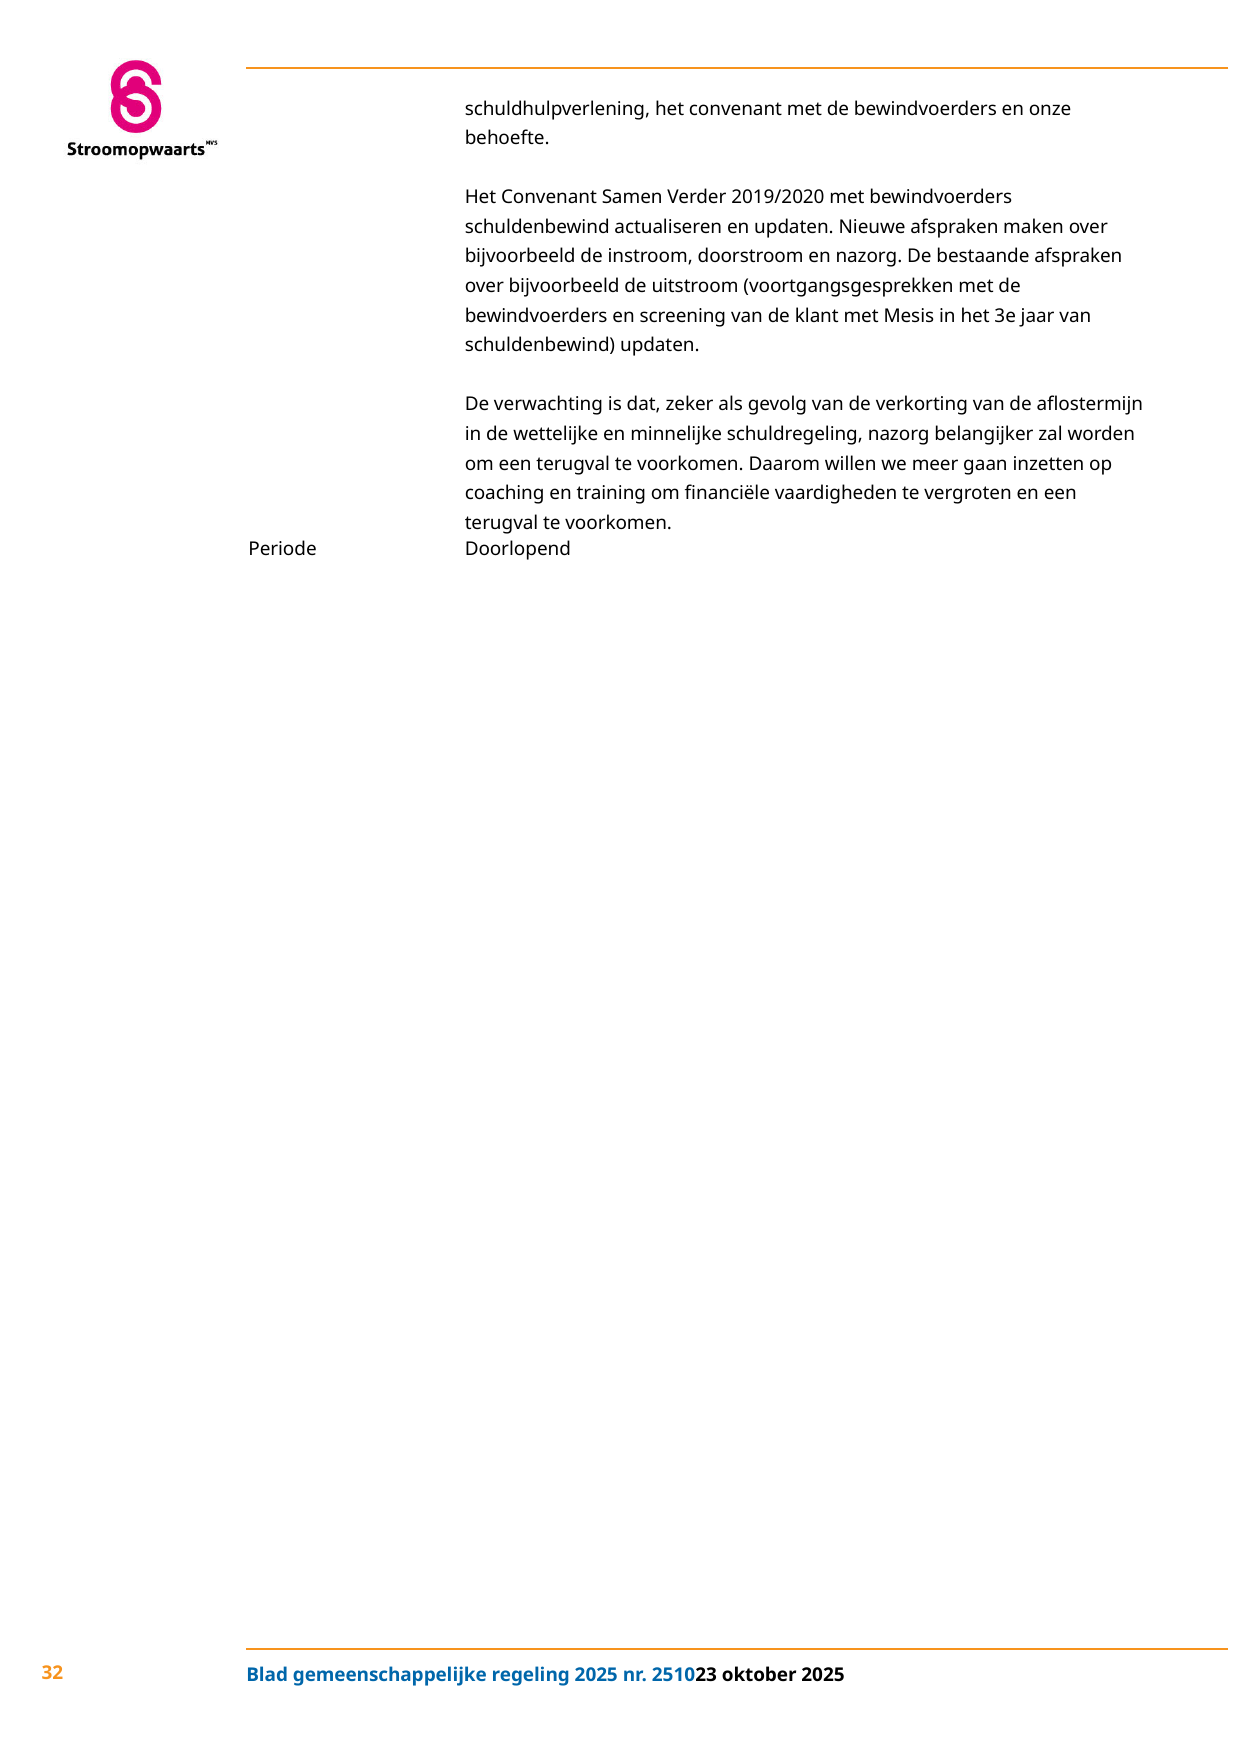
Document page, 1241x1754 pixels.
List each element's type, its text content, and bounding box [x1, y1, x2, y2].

table_cell Periode [248, 535, 464, 560]
picture [41, 47, 231, 172]
table_cell [248, 95, 464, 535]
table_cell Doorlopend [465, 535, 1152, 560]
table_cell schuldhulpverlening, het convenant met de bewindvoerders en onze behoefte. Het Convenant Samen Verder 2019/2020 met bewindvoerders schuldenbewind actualiseren en updaten. Nieuwe afspraken maken over bijvoorbeeld de instroom, doorstroom en nazorg. De bestaande afspraken over bijvoorbeeld de uitstroom (voortgangsgesprekken met de bewindvoerders en screening van de klant met Mesis in het 3e jaar van schuldenbewind) updaten. De verwachting is dat, zeker als gevolg van de verkorting van de aflostermijn in de wettelijke en minnelijke schuldregeling, nazorg belangijker zal worden om een terugval te voorkomen. Daarom willen we meer gaan inzetten op coaching en training om financiële vaardigheden te vergroten en een terugval te voorkomen. [465, 95, 1152, 535]
